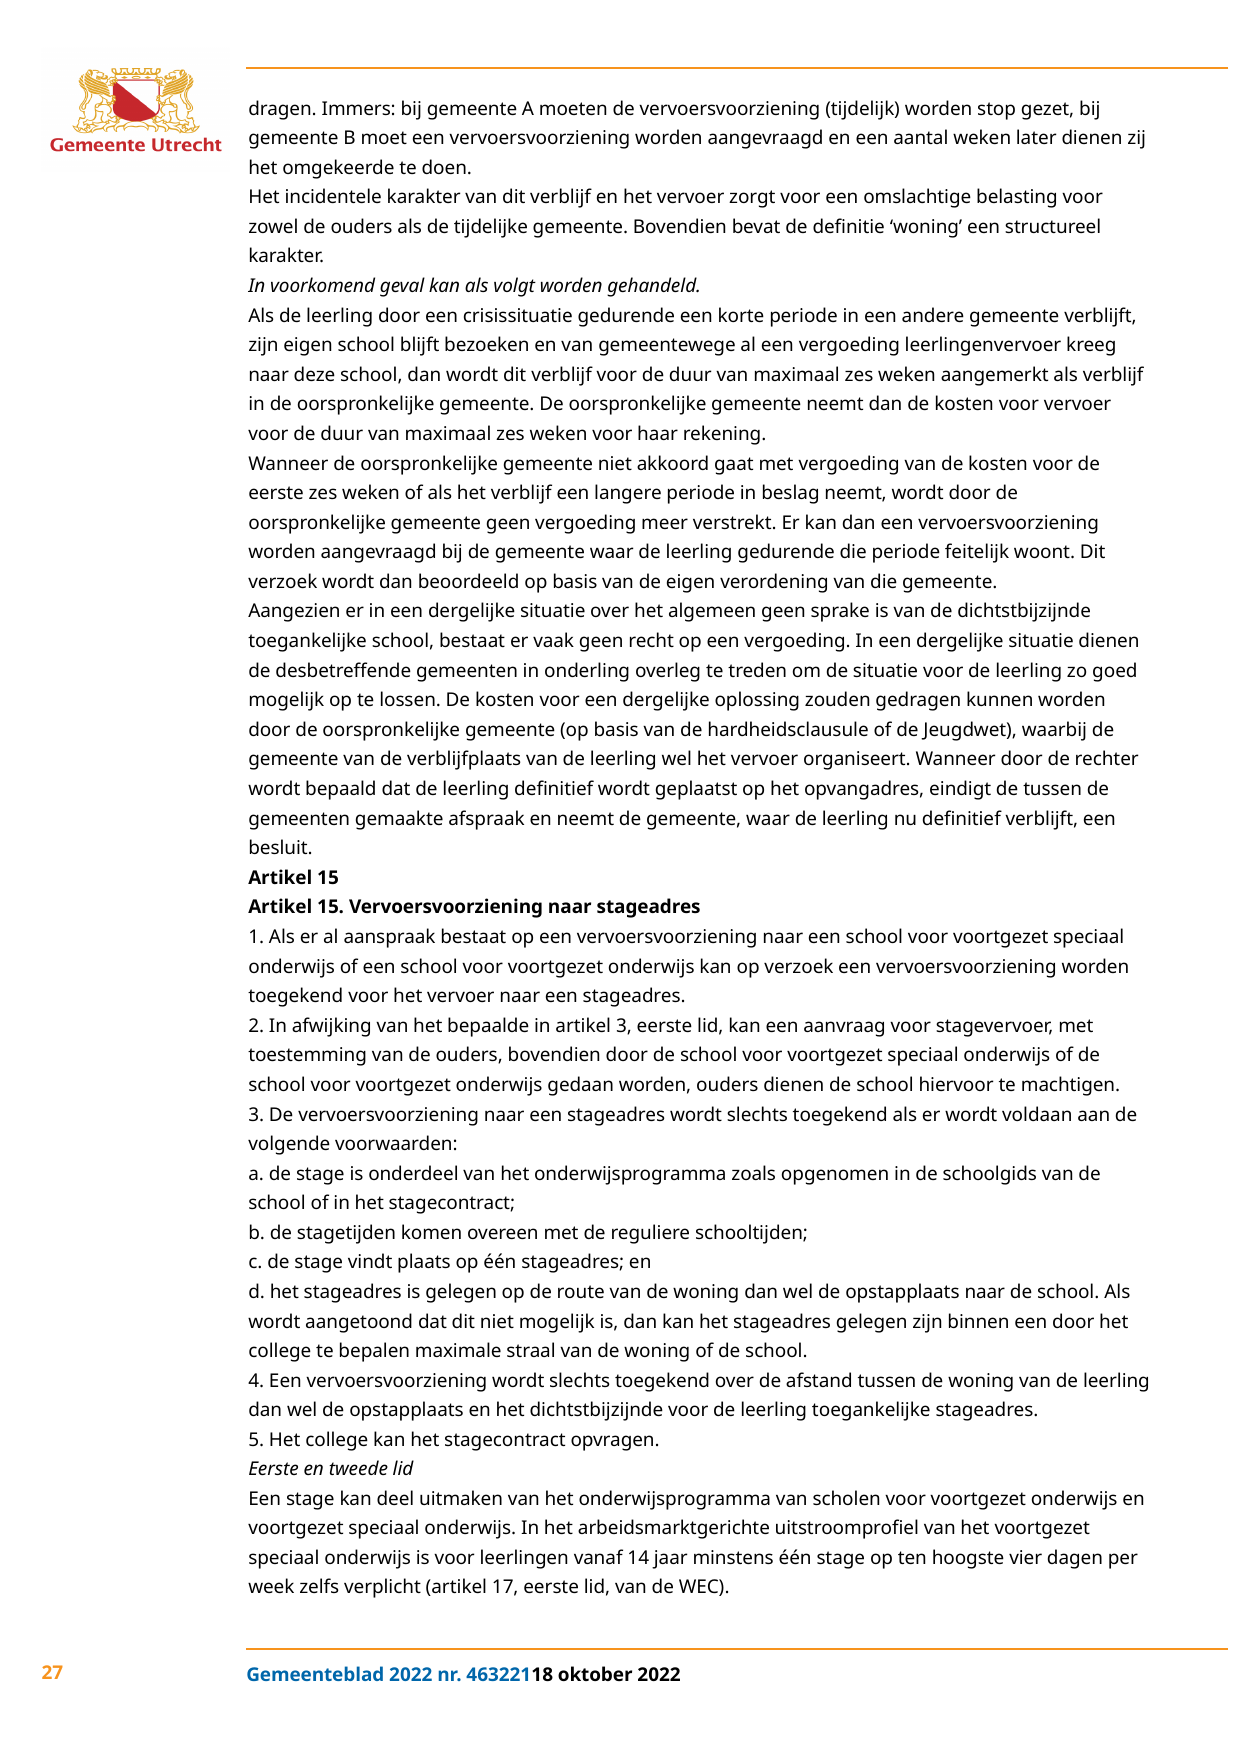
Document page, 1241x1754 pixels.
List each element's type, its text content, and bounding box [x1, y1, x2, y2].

text Het incidentele karakter van dit verblijf en het vervoer zorgt voor een omslachtige belasting voor zowel de ouders als de tijdelijke gemeente. Bovendien bevat de definitie ‘woning’ een structureel karakter. [248, 183, 1152, 268]
picture [41, 47, 231, 172]
text Artikel 15 [248, 864, 1152, 890]
text Een stage kan deel uitmaken van het onderwijsprogramma van scholen voor voortgezet onderwijs en voortgezet speciaal onderwijs. In het arbeidsmarktgerichte uitstroomprofiel van het voortgezet speciaal onderwijs is voor leerlingen vanaf 14 jaar minstens één stage op ten hoogste vier dagen per week zelfs verplicht (artikel 17, eerste lid, van de WEC). [248, 1485, 1152, 1599]
table_header Artikel 15. Vervoersvoorziening naar stageadres 1. Als er al aanspraak bestaat op een vervoersvoorziening naar een school voor voortgezet speciaal onderwijs of een school voor voortgezet onderwijs kan op verzoek een vervoersvoorziening worden toegekend voor het vervoer naar een stageadres. 2. In afwijking van het bepaalde in artikel 3, eerste lid, kan een aanvraag voor stagevervoer, met toestemming van de ouders, bovendien door de school voor voortgezet speciaal onderwijs of de school voor voortgezet onderwijs gedaan worden, ouders dienen de school hiervoor te machtigen. 3. De vervoersvoorziening naar een stageadres wordt slechts toegekend als er wordt voldaan aan de volgende voorwaarden: a. de stage is onderdeel van het onderwijsprogramma zoals opgenomen in de schoolgids van de school of in het stagecontract; b. de stagetijden komen overeen met de reguliere schooltijden; c. de stage vindt plaats op één stageadres; en d. het stageadres is gelegen op de route van de woning dan wel de opstapplaats naar de school. Als wordt aangetoond dat dit niet mogelijk is, dan kan het stageadres gelegen zijn binnen een door het college te bepalen maximale straal van de woning of de school. 4. Een vervoersvoorziening wordt slechts toegekend over de afstand tussen de woning van de leerling dan wel de opstapplaats en het dichtstbijzijnde voor de leerling toegankelijke stageadres. 5. Het college kan het stagecontract opvragen. [248, 894, 1152, 1452]
text Als de leerling door een crisissituatie gedurende een korte periode in een andere gemeente verblijft, zijn eigen school blijft bezoeken en van gemeentewege al een vergoeding leerlingenvervoer kreeg naar deze school, dan wordt dit verblijf voor de duur van maximaal zes weken aangemerkt als verblijf in de oorspronkelijke gemeente. De oorspronkelijke gemeente neemt dan de kosten voor vervoer voor de duur van maximaal zes weken voor haar rekening. [248, 302, 1152, 446]
text Wanneer de oorspronkelijke gemeente niet akkoord gaat met vergoeding van de kosten voor de eerste zes weken of als het verblijf een langere periode in beslag neemt, wordt door de oorspronkelijke gemeente geen vergoeding meer verstrekt. Er kan dan een vervoersvoorziening worden aangevraagd bij de gemeente waar de leerling gedurende die periode feitelijk woont. Dit verzoek wordt dan beoordeeld op basis van de eigen verordening van die gemeente. [248, 450, 1152, 594]
text In voorkomend geval kan als volgt worden gehandeld. [248, 272, 1152, 298]
text Aangezien er in een dergelijke situatie over het algemeen geen sprake is van de dichtstbijzijnde toegankelijke school, bestaat er vaak geen recht op een vergoeding. In een dergelijke situatie dienen de desbetreffende gemeenten in onderling overleg te treden om de situatie voor de leerling zo goed mogelijk op te lossen. De kosten voor een dergelijke oplossing zouden gedragen kunnen worden door de oorspronkelijke gemeente (op basis van de hardheidsclausule of de Jeugdwet), waarbij de gemeente van de verblijfplaats van de leerling wel het vervoer organiseert. Wanneer door de rechter wordt bepaald dat de leerling definitief wordt geplaatst op het opvangadres, eindigt de tussen de gemeenten gemaakte afspraak en neemt de gemeente, waar de leerling nu definitief verblijft, een besluit. [248, 598, 1152, 860]
text Eerste en tweede lid [248, 1455, 1152, 1481]
text dragen. Immers: bij gemeente A moeten de vervoersvoorziening (tijdelijk) worden stop gezet, bij gemeente B moet een vervoersvoorziening worden aangevraagd en een aantal weken later dienen zij het omgekeerde te doen. [248, 95, 1152, 180]
